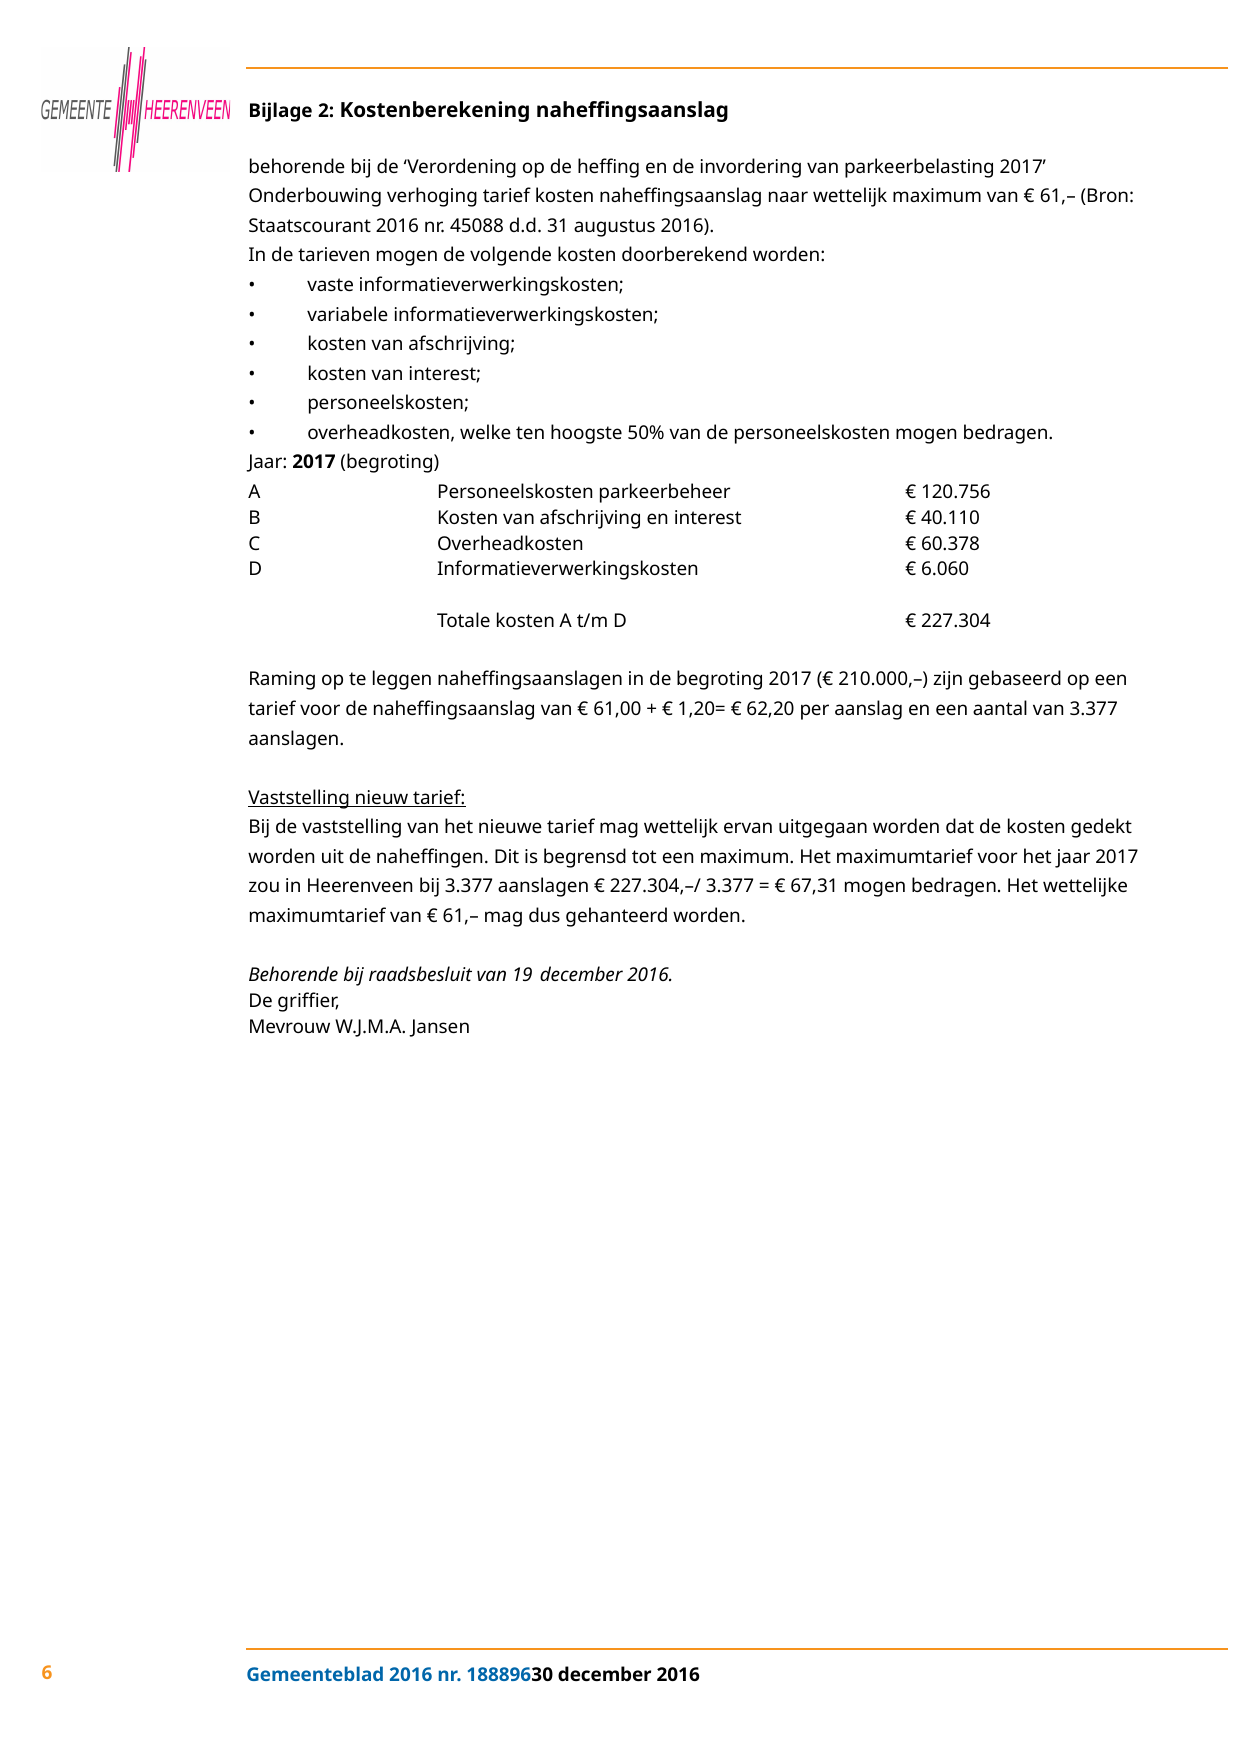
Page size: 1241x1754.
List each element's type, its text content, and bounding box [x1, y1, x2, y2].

table_cell Totale kosten A t/m D [437, 607, 905, 633]
table_cell [248, 581, 437, 607]
text Raming op te leggen naheffingsaanslagen in de begroting 2017 (€ 210.000,–) zijn gebaseerd op een tarief voor de naheffingsaanslag van € 61,00 + € 1,20= € 62,20 per aanslag en een aantal van 3.377 aanslagen. [248, 666, 1152, 751]
list overheadkosten, welke ten hoogste 50% van de personeelskosten mogen bedragen. [248, 419, 1152, 445]
text Vaststelling nieuw tarief: [248, 784, 1152, 810]
list kosten van afschrijving; [248, 330, 1152, 356]
list vaste informatieverwerkingskosten; [248, 271, 1152, 297]
table_cell C [248, 530, 437, 556]
text Bijlage 2: Kostenberekening naheffingsaanslag [248, 95, 1152, 123]
text Behorende bij raadsbesluit van 19 december 2016. [248, 961, 1152, 987]
table_cell [248, 607, 437, 633]
table_cell € 227.304 [905, 607, 1152, 633]
table_cell D [248, 556, 437, 581]
list variabele informatieverwerkingskosten; [248, 301, 1152, 327]
list personeelskosten; [248, 389, 1152, 415]
table_cell Kosten van afschrijving en interest [437, 504, 905, 530]
table_cell B [248, 504, 437, 530]
table_header Personeelskosten parkeerbeheer [437, 479, 905, 504]
text Mevrouw W.J.M.A. Jansen [248, 1013, 1152, 1039]
text De griffier, [248, 987, 1152, 1013]
text Onderbouwing verhoging tarief kosten naheffingsaanslag naar wettelijk maximum van € 61,– (Bron: Staatscourant 2016 nr. 45088 d.d. 31 augustus 2016). [248, 182, 1152, 238]
table_cell € 6.060 [905, 556, 1152, 581]
table_cell € 40.110 [905, 504, 1152, 530]
table_cell Informatieverwerkingskosten [437, 556, 905, 581]
picture [41, 47, 231, 172]
table_header € 120.756 [905, 479, 1152, 504]
table_cell [437, 581, 905, 607]
text In de tarieven mogen de volgende kosten doorberekend worden: [248, 242, 1152, 267]
table_cell Overheadkosten [437, 530, 905, 556]
table_header A [248, 479, 437, 504]
text behorende bij de ‘Verordening op de heffing en de invordering van parkeerbelasting 2017’ [248, 153, 1152, 179]
text Bij de vaststelling van het nieuwe tarief mag wettelijk ervan uitgegaan worden dat de kosten gedekt worden uit de naheffingen. Dit is begrensd tot een maximum. Het maximumtarief voor het jaar 2017 zou in Heerenveen bij 3.377 aanslagen € 227.304,–/ 3.377 = € 67,31 mogen bedragen. Het wettelijke maximumtarief van € 61,– mag dus gehanteerd worden. [248, 813, 1152, 928]
text Jaar: 2017 (begroting) [248, 449, 1152, 474]
table_cell € 60.378 [905, 530, 1152, 556]
table_cell [905, 581, 1152, 607]
list kosten van interest; [248, 360, 1152, 386]
